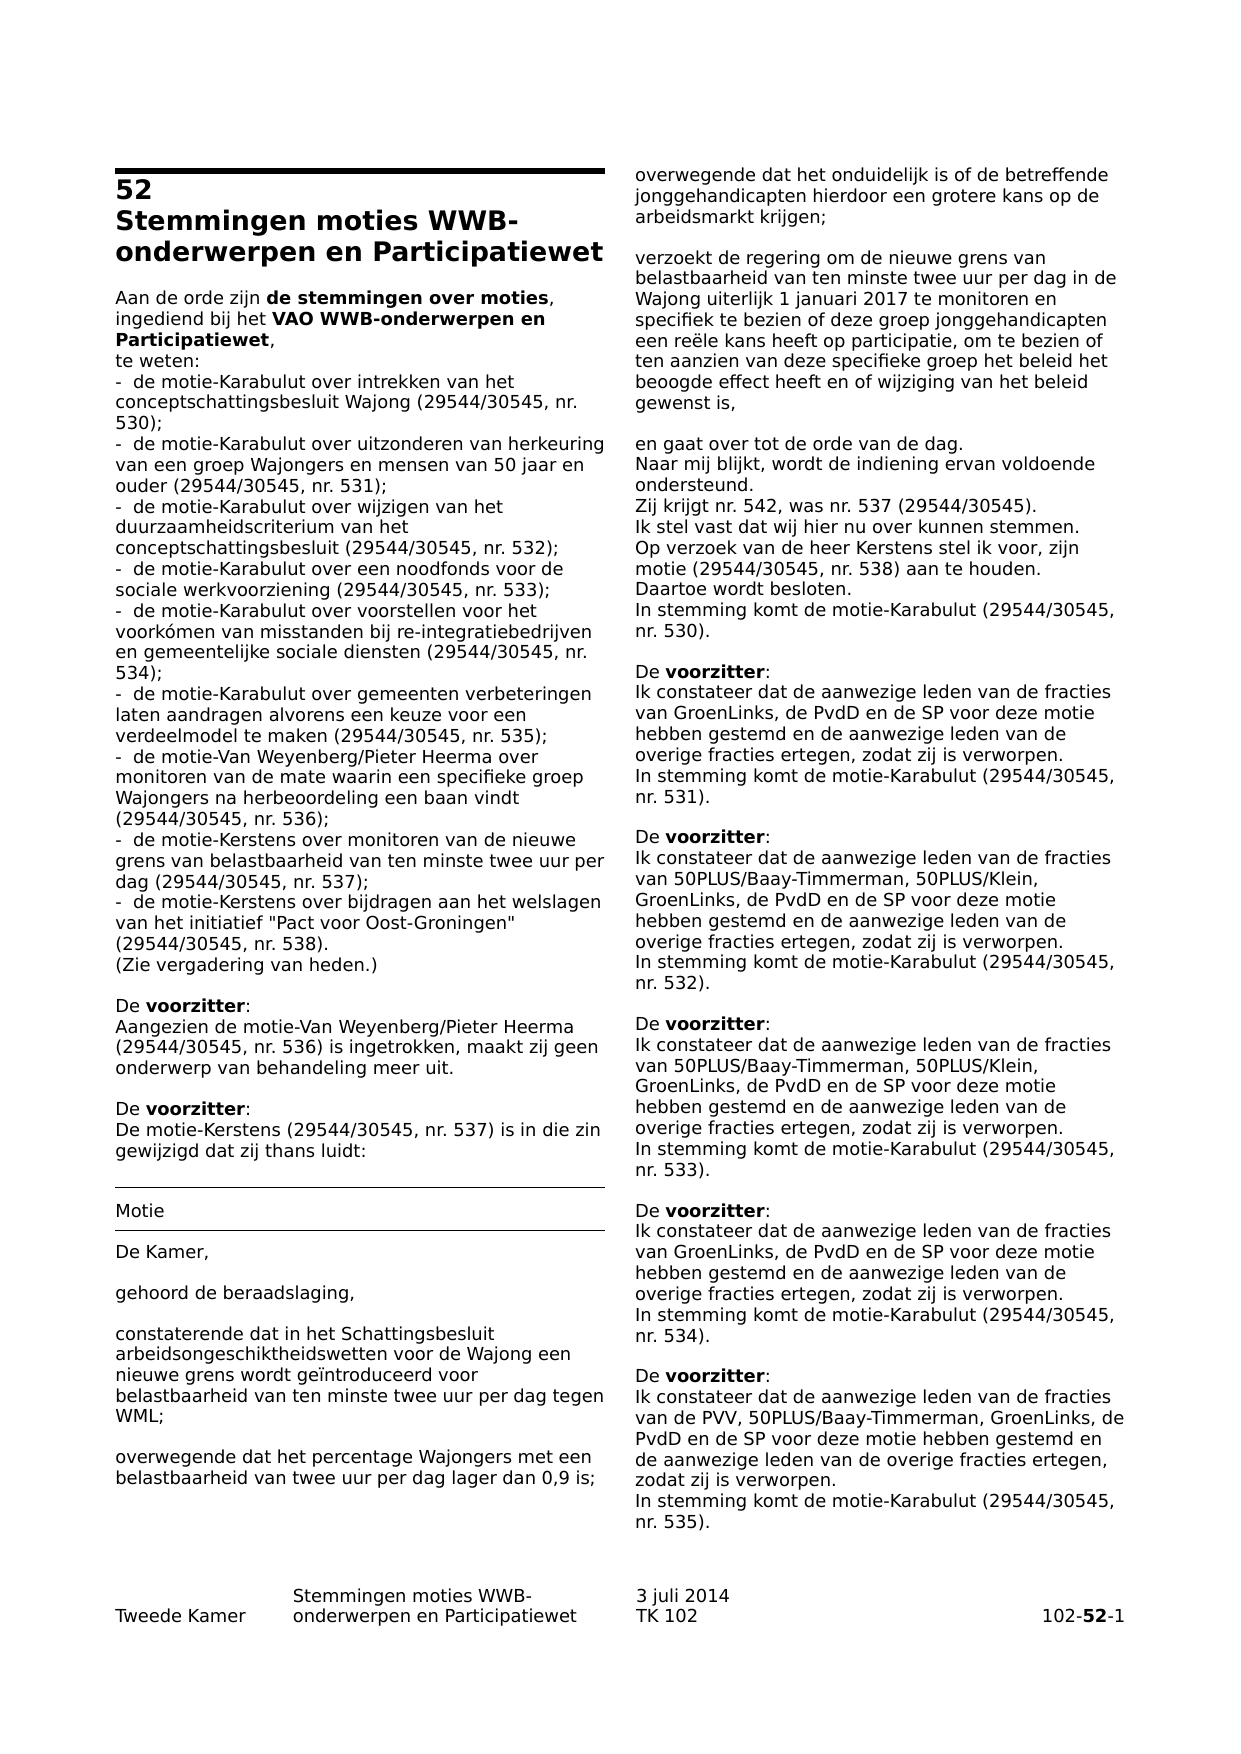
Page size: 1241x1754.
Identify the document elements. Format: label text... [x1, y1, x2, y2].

text overwegende dat het percentage Wajongers met een belastbaarheid van twee uur per dag lager dan 0,9 is; [115, 1447, 605, 1488]
text In stemming komt de motie-Karabulut (29544/30545, nr. 532). [635, 952, 1125, 994]
text Aangezien de motie-Van Weyenberg/Pieter Heerma (29544/30545, nr. 536) is ingetrokken, maakt zij geen onderwerp van behandeling meer uit. [115, 1016, 605, 1079]
text en gaat over tot de orde van de dag. [635, 433, 1125, 454]
text Motie [115, 1201, 605, 1222]
list de motie-Karabulut over gemeenten verbeteringen laten aandragen alvorens een keuze voor een verdeelmodel te maken (29544/30545, nr. 535); [115, 684, 605, 746]
list de motie-Van Weyenberg/Pieter Heerma over monitoren van de mate waarin een specifieke groep Wajongers na herbeoordeling een baan vindt (29544/30545, nr. 536); [115, 746, 605, 830]
text (Zie vergadering van heden.) [115, 955, 605, 976]
text constaterende dat in het Schattingsbesluit arbeidsongeschiktheidswetten voor de Wajong een nieuwe grens wordt geïntroduceerd voor belastbaarheid van ten minste twee uur per dag tegen WML; [115, 1323, 605, 1427]
text Ik constateer dat de aanwezige leden van de fracties van GroenLinks, de PvdD en de SP voor deze motie hebben gestemd en de aanwezige leden van de overige fracties ertegen, zodat zij is verworpen. [635, 1221, 1125, 1304]
list de motie-Karabulut over wijzigen van het duurzaamheidscriterium van het conceptschattingsbesluit (29544/30545, nr. 532); [115, 496, 605, 559]
text Ik constateer dat de aanwezige leden van de fracties van 50PLUS/Baay-Timmerman, 50PLUS/Klein, GroenLinks, de PvdD en de SP voor deze motie hebben gestemd en de aanwezige leden van de overige fracties ertegen, zodat zij is verworpen. [635, 848, 1125, 952]
text Zij krijgt nr. 542, was nr. 537 (29544/30545). [635, 496, 1125, 517]
list de motie-Karabulut over intrekken van het conceptschattingsbesluit Wajong (29544/30545, nr. 530); [115, 371, 605, 434]
text De Kamer, [115, 1242, 605, 1263]
text overwegende dat het onduidelijk is of de betreffende jonggehandicapten hierdoor een grotere kans op de arbeidsmarkt krijgen; [635, 165, 1125, 227]
text De voorzitter: [635, 1200, 1125, 1221]
text Op verzoek van de heer Kerstens stel ik voor, zijn motie (29544/30545, nr. 538) aan te houden. [635, 537, 1125, 579]
list de motie-Karabulut over een noodfonds voor de sociale werkvoorziening (29544/30545, nr. 533); [115, 559, 605, 601]
text De motie-Kerstens (29544/30545, nr. 537) is in die zin gewijzigd dat zij thans luidt: [115, 1119, 605, 1161]
title 52 Stemmingen moties WWB-onderwerpen en Participatiewet [115, 174, 605, 268]
list de motie-Karabulut over uitzonderen van herkeuring van een groep Wajongers en mensen van 50 jaar en ouder (29544/30545, nr. 531); [115, 434, 605, 496]
text De voorzitter: [635, 1014, 1125, 1034]
list de motie-Kerstens over monitoren van de nieuwe grens van belastbaarheid van ten minste twee uur per dag (29544/30545, nr. 537); [115, 830, 605, 892]
text De voorzitter: [635, 1366, 1125, 1387]
text Naar mij blijkt, wordt de indiening ervan voldoende ondersteund. [635, 454, 1125, 496]
text Ik constateer dat de aanwezige leden van de fracties van GroenLinks, de PvdD en de SP voor deze motie hebben gestemd en de aanwezige leden van de overige fracties ertegen, zodat zij is verworpen. [635, 682, 1125, 766]
text gehoord de beraadslaging, [115, 1283, 605, 1303]
text De voorzitter: [635, 662, 1125, 682]
text Ik stel vast dat wij hier nu over kunnen stemmen. [635, 517, 1125, 537]
text Ik constateer dat de aanwezige leden van de fracties van de PVV, 50PLUS/Baay-Timmerman, GroenLinks, de PvdD en de SP voor deze motie hebben gestemd en de aanwezige leden van de overige fracties ertegen, zodat zij is verworpen. [635, 1387, 1125, 1491]
text In stemming komt de motie-Karabulut (29544/30545, nr. 533). [635, 1139, 1125, 1180]
text In stemming komt de motie-Karabulut (29544/30545, nr. 535). [635, 1491, 1125, 1533]
text Aan de orde zijn de stemmingen over moties, ingediend bij het VAO WWB-onderwerpen en Participatiewet, [115, 288, 605, 351]
text De voorzitter: [635, 827, 1125, 848]
text De voorzitter: [115, 996, 605, 1016]
text In stemming komt de motie-Karabulut (29544/30545, nr. 530). [635, 600, 1125, 642]
text verzoekt de regering om de nieuwe grens van belastbaarheid van ten minste twee uur per dag in de Wajong uiterlijk 1 januari 2017 te monitoren en specifiek te bezien of deze groep jonggehandicapten een reële kans heeft op participatie, om te bezien of ten aanzien van deze specifieke groep het beleid het beoogde effect heeft en of wijziging van het beleid gewenst is, [635, 247, 1125, 413]
list de motie-Karabulut over voorstellen voor het voorkómen van misstanden bij re-integratiebedrijven en gemeentelijke sociale diensten (29544/30545, nr. 534); [115, 601, 605, 684]
text te weten: [115, 351, 605, 371]
text Daartoe wordt besloten. [635, 579, 1125, 600]
text In stemming komt de motie-Karabulut (29544/30545, nr. 534). [635, 1304, 1125, 1346]
text In stemming komt de motie-Karabulut (29544/30545, nr. 531). [635, 766, 1125, 807]
text Ik constateer dat de aanwezige leden van de fracties van 50PLUS/Baay-Timmerman, 50PLUS/Klein, GroenLinks, de PvdD en de SP voor deze motie hebben gestemd en de aanwezige leden van de overige fracties ertegen, zodat zij is verworpen. [635, 1034, 1125, 1139]
text De voorzitter: [115, 1099, 605, 1119]
list de motie-Kerstens over bijdragen aan het welslagen van het initiatief "Pact voor Oost-Groningen" (29544/30545, nr. 538). [115, 892, 605, 955]
